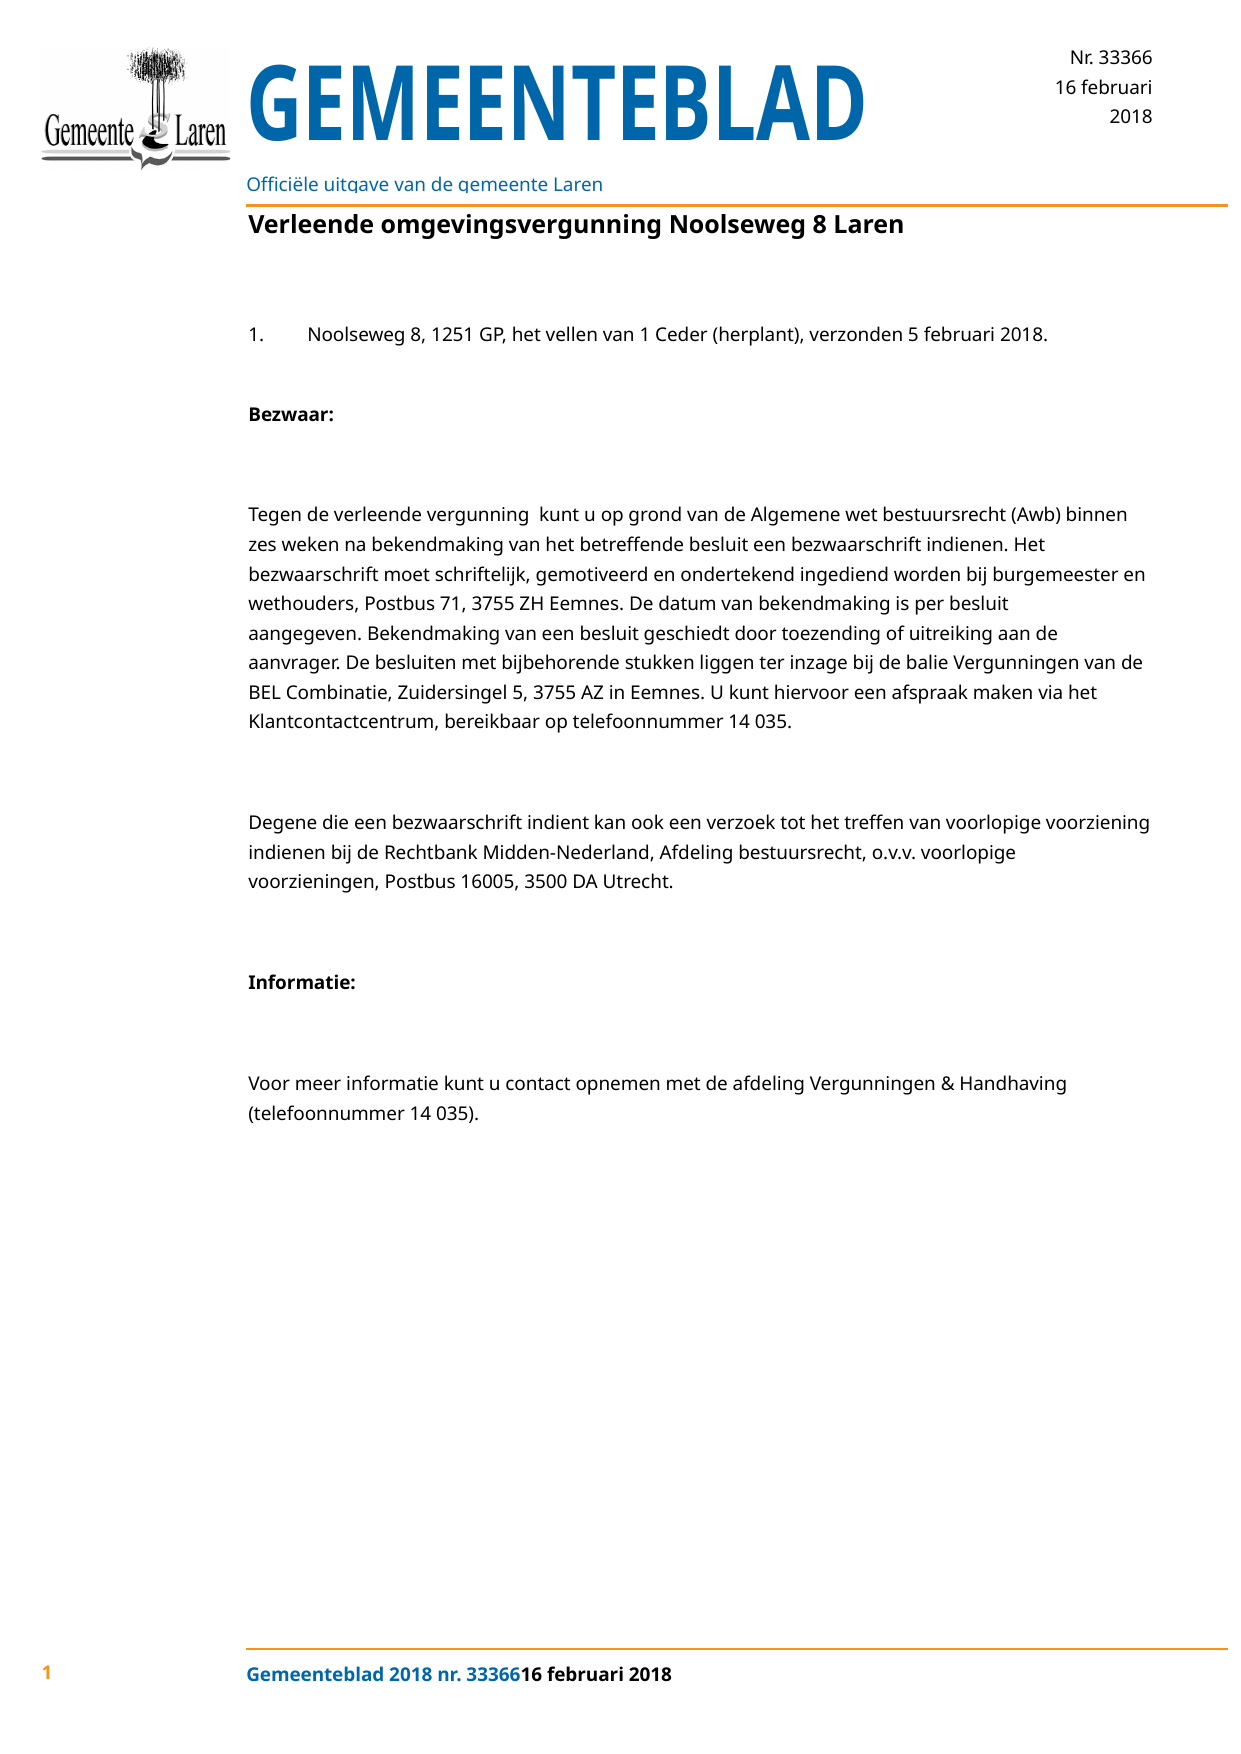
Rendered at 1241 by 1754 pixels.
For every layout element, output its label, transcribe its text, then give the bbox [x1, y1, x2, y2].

picture [41, 47, 231, 172]
text Verleende omgevingsvergunning Noolseweg 8 Laren [248, 207, 1152, 241]
text Bezwaar: [248, 401, 1152, 426]
list Noolseweg 8, 1251 GP, het vellen van 1 Ceder (herplant), verzonden 5 februari 2018. [248, 321, 1152, 346]
text Degene die een bezwaarschrift indient kan ook een verzoek tot het treffen van voorlopige voorziening indienen bij de Rechtbank Midden-Nederland, Afdeling bestuursrecht, o.v.v. voorlopige voorzieningen, Postbus 16005, 3500 DA Utrecht. [248, 809, 1152, 894]
text Tegen de verleende vergunning kunt u op grond van de Algemene wet bestuursrecht (Awb) binnen zes weken na bekendmaking van het betreffende besluit een bezwaarschrift indienen. Het bezwaarschrift moet schriftelijk, gemotiveerd en ondertekend ingediend worden bij burgemeester en wethouders, Postbus 71, 3755 ZH Eemnes. De datum van bekendmaking is per besluit aangegeven. Bekendmaking van een besluit geschiedt door toezending of uitreiking aan de aanvrager. De besluiten met bijbehorende stukken liggen ter inzage bij de balie Vergunningen van de BEL Combinatie, Zuidersingel 5, 3755 AZ in Eemnes. U kunt hiervoor een afspraak maken via het Klantcontactcentrum, bereikbaar op telefoonnummer 14 035. [248, 502, 1152, 734]
text Voor meer informatie kunt u contact opnemen met de afdeling Vergunningen & Handhaving (telefoonnummer 14 035). [248, 1070, 1152, 1126]
text Informatie: [248, 969, 1152, 995]
